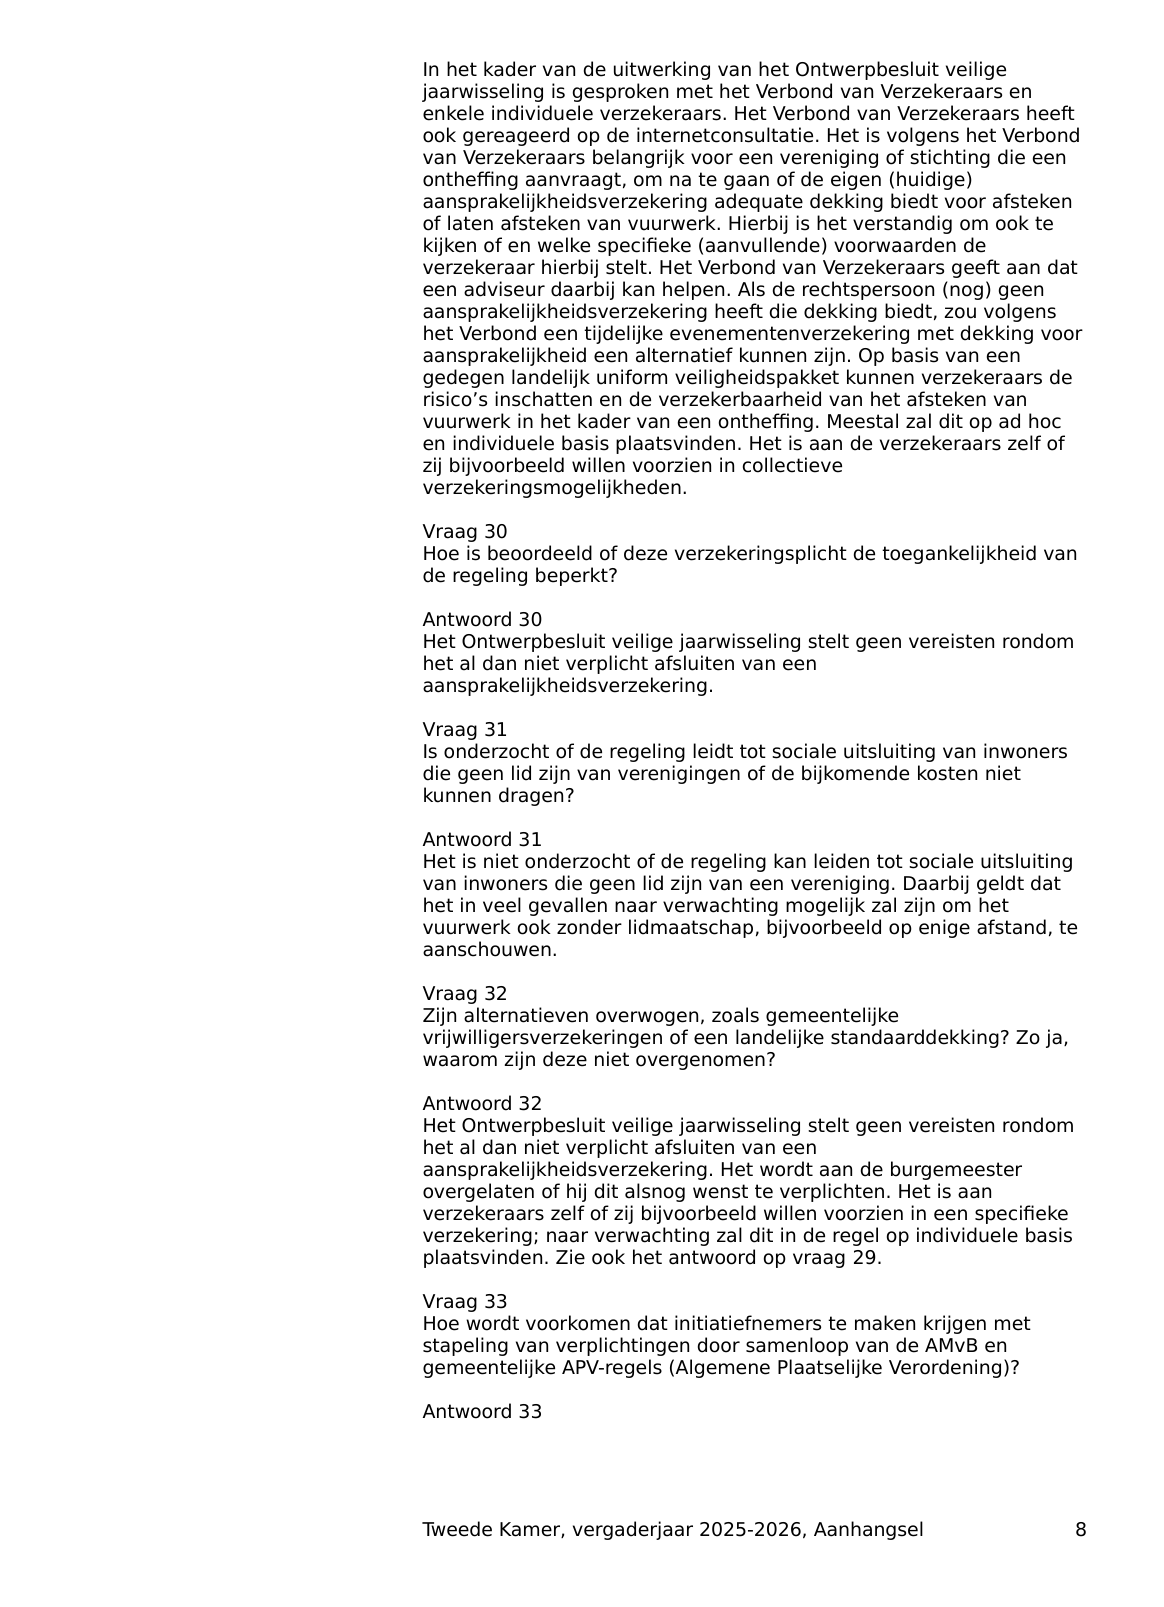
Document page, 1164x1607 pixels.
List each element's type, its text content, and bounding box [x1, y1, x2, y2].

text Vraag 31 [422, 719, 1087, 741]
text Antwoord 33 [422, 1401, 1087, 1423]
text Hoe is beoordeeld of deze verzekeringsplicht de toegankelijkheid van de regeling beperkt? [422, 543, 1087, 587]
text Is onderzocht of de regeling leidt tot sociale uitsluiting van inwoners die geen lid zijn van verenigingen of de bijkomende kosten niet kunnen dragen? [422, 741, 1087, 807]
text Vraag 30 [422, 521, 1087, 543]
text Het Ontwerpbesluit veilige jaarwisseling stelt geen vereisten rondom het al dan niet verplicht afsluiten van een aansprakelijkheidsverzekering. [422, 631, 1087, 697]
text Hoe wordt voorkomen dat initiatiefnemers te maken krijgen met stapeling van verplichtingen door samenloop van de AMvB en gemeentelijke APV-regels (Algemene Plaatselijke Verordening)? [422, 1313, 1087, 1379]
text Antwoord 30 [422, 609, 1087, 631]
text Antwoord 32 [422, 1093, 1087, 1115]
text Het is niet onderzocht of de regeling kan leiden tot sociale uitsluiting van inwoners die geen lid zijn van een vereniging. Daarbij geldt dat het in veel gevallen naar verwachting mogelijk zal zijn om het vuurwerk ook zonder lidmaatschap, bijvoorbeeld op enige afstand, te aanschouwen. [422, 851, 1087, 961]
text Antwoord 31 [422, 829, 1087, 851]
text Zijn alternatieven overwogen, zoals gemeentelijke vrijwilligersverzekeringen of een landelijke standaarddekking? Zo ja, waarom zijn deze niet overgenomen? [422, 1005, 1087, 1071]
text In het kader van de uitwerking van het Ontwerpbesluit veilige jaarwisseling is gesproken met het Verbond van Verzekeraars en enkele individuele verzekeraars. Het Verbond van Verzekeraars heeft ook gereageerd op de internetconsultatie. Het is volgens het Verbond van Verzekeraars belangrijk voor een vereniging of stichting die een ontheffing aanvraagt, om na te gaan of de eigen (huidige) aansprakelijkheidsverzekering adequate dekking biedt voor afsteken of laten afsteken van vuurwerk. Hierbij is het verstandig om ook te kijken of en welke specifieke (aanvullende) voorwaarden de verzekeraar hierbij stelt. Het Verbond van Verzekeraars geeft aan dat een adviseur daarbij kan helpen. Als de rechtspersoon (nog) geen aansprakelijkheidsverzekering heeft die dekking biedt, zou volgens het Verbond een tijdelijke evenementenverzekering met dekking voor aansprakelijkheid een alternatief kunnen zijn. Op basis van een gedegen landelijk uniform veiligheidspakket kunnen verzekeraars de risico’s inschatten en de verzekerbaarheid van het afsteken van vuurwerk in het kader van een ontheffing. Meestal zal dit op ad hoc en individuele basis plaatsvinden. Het is aan de verzekeraars zelf of zij bijvoorbeeld willen voorzien in collectieve verzekeringsmogelijkheden. [422, 59, 1087, 499]
text Vraag 33 [422, 1291, 1087, 1313]
text Het Ontwerpbesluit veilige jaarwisseling stelt geen vereisten rondom het al dan niet verplicht afsluiten van een aansprakelijkheidsverzekering. Het wordt aan de burgemeester overgelaten of hij dit alsnog wenst te verplichten. Het is aan verzekeraars zelf of zij bijvoorbeeld willen voorzien in een specifieke verzekering; naar verwachting zal dit in de regel op individuele basis plaatsvinden. Zie ook het antwoord op vraag 29. [422, 1115, 1087, 1269]
text Vraag 32 [422, 983, 1087, 1005]
